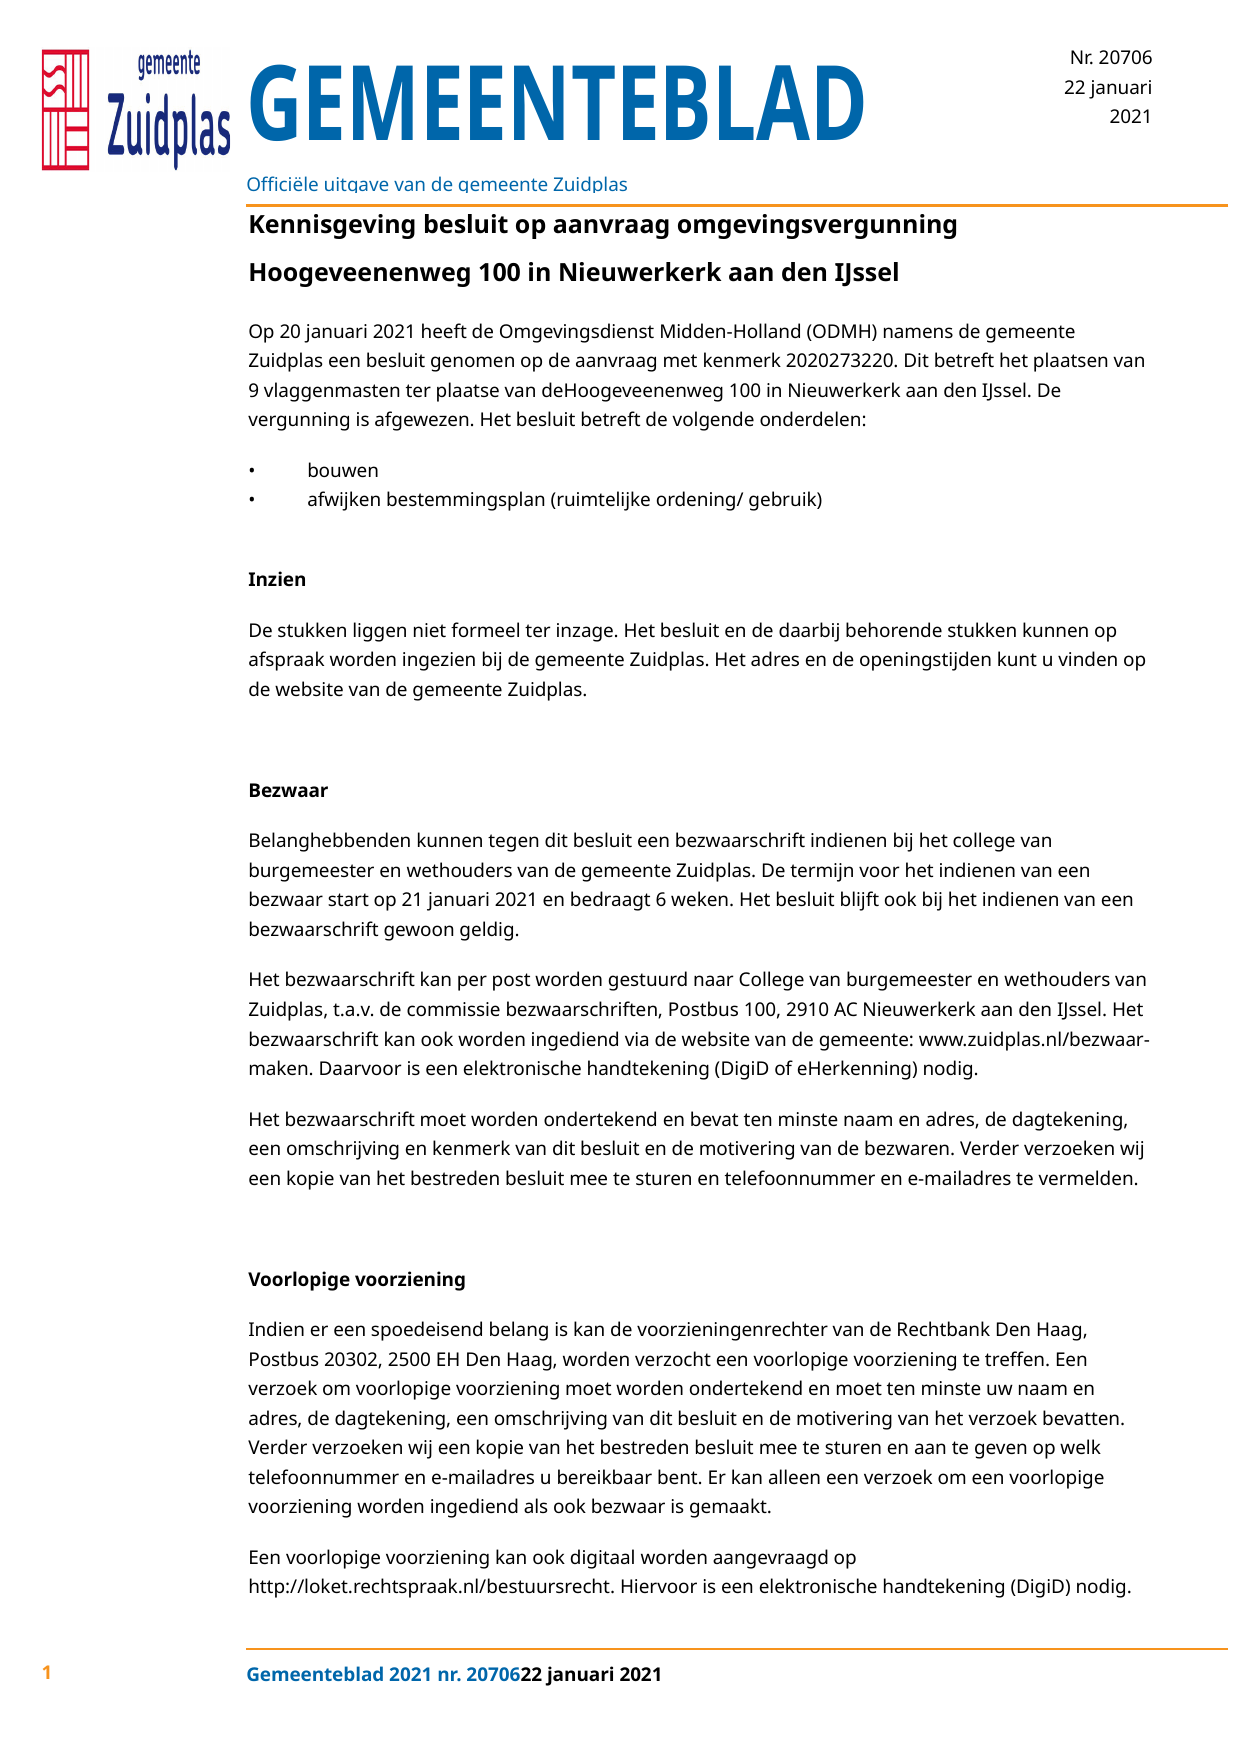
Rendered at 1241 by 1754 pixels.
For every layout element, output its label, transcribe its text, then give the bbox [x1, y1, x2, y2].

text Op 20 januari 2021 heeft de Omgevingsdienst Midden-Holland (ODMH) namens de gemeente Zuidplas een besluit genomen op de aanvraag met kenmerk 2020273220. Dit betreft het plaatsen van 9 vlaggenmasten ter plaatse van deHoogeveenenweg 100 in Nieuwerkerk aan den IJssel. De vergunning is afgewezen. Het besluit betreft de volgende onderdelen: [248, 318, 1152, 432]
list afwijken bestemmingsplan (ruimtelijke ordening/ gebruik) [248, 487, 1152, 512]
text De stukken liggen niet formeel ter inzage. Het besluit en de daarbij behorende stukken kunnen op afspraak worden ingezien bij de gemeente Zuidplas. Het adres en de openingstijden kunt u vinden op de website van de gemeente Zuidplas. [248, 617, 1152, 702]
text Bezwaar [248, 777, 1152, 803]
text Voorlopige voorziening [248, 1266, 1152, 1292]
text Inzien [248, 567, 1152, 592]
text Een voorlopige voorziening kan ook digitaal worden aangevraagd op http://loket.rechtspraak.nl/bestuursrecht. Hiervoor is een elektronische handtekening (DigiD) nodig. [248, 1544, 1152, 1599]
list bouwen [248, 457, 1152, 483]
text Belanghebbenden kunnen tegen dit besluit een bezwaarschrift indienen bij het college van burgemeester en wethouders van de gemeente Zuidplas. De termijn voor het indienen van een bezwaar start op 21 januari 2021 en bedraagt 6 weken. Het besluit blijft ook bij het indienen van een bezwaarschrift gewoon geldig. [248, 827, 1152, 942]
text Het bezwaarschrift kan per post worden gestuurd naar College van burgemeester en wethouders van Zuidplas, t.a.v. de commissie bezwaarschriften, Postbus 100, 2910 AC Nieuwerkerk aan den IJssel. Het bezwaarschrift kan ook worden ingediend via de website van de gemeente: www.zuidplas.nl/bezwaar-maken. Daarvoor is een elektronische handtekening (DigiD of eHerkenning) nodig. [248, 967, 1152, 1081]
text Kennisgeving besluit op aanvraag omgevingsvergunning Hoogeveenenweg 100 in Nieuwerkerk aan den IJssel [248, 207, 1152, 288]
text Het bezwaarschrift moet worden ondertekend en bevat ten minste naam en adres, de dagtekening, een omschrijving en kenmerk van dit besluit en de motivering van de bezwaren. Verder verzoeken wij een kopie van het bestreden besluit mee te sturen en telefoonnummer en e-mailadres te vermelden. [248, 1106, 1152, 1191]
picture [41, 47, 231, 172]
text Indien er een spoedeisend belang is kan de voorzieningenrechter van de Rechtbank Den Haag, Postbus 20302, 2500 EH Den Haag, worden verzocht een voorlopige voorziening te treffen. Een verzoek om voorlopige voorziening moet worden ondertekend en moet ten minste uw naam en adres, de dagtekening, een omschrijving van dit besluit en de motivering van het verzoek bevatten. Verder verzoeken wij een kopie van het bestreden besluit mee te sturen en aan te geven op welk telefoonnummer en e-mailadres u bereikbaar bent. Er kan alleen een verzoek om een voorlopige voorziening worden ingediend als ook bezwaar is gemaakt. [248, 1316, 1152, 1519]
